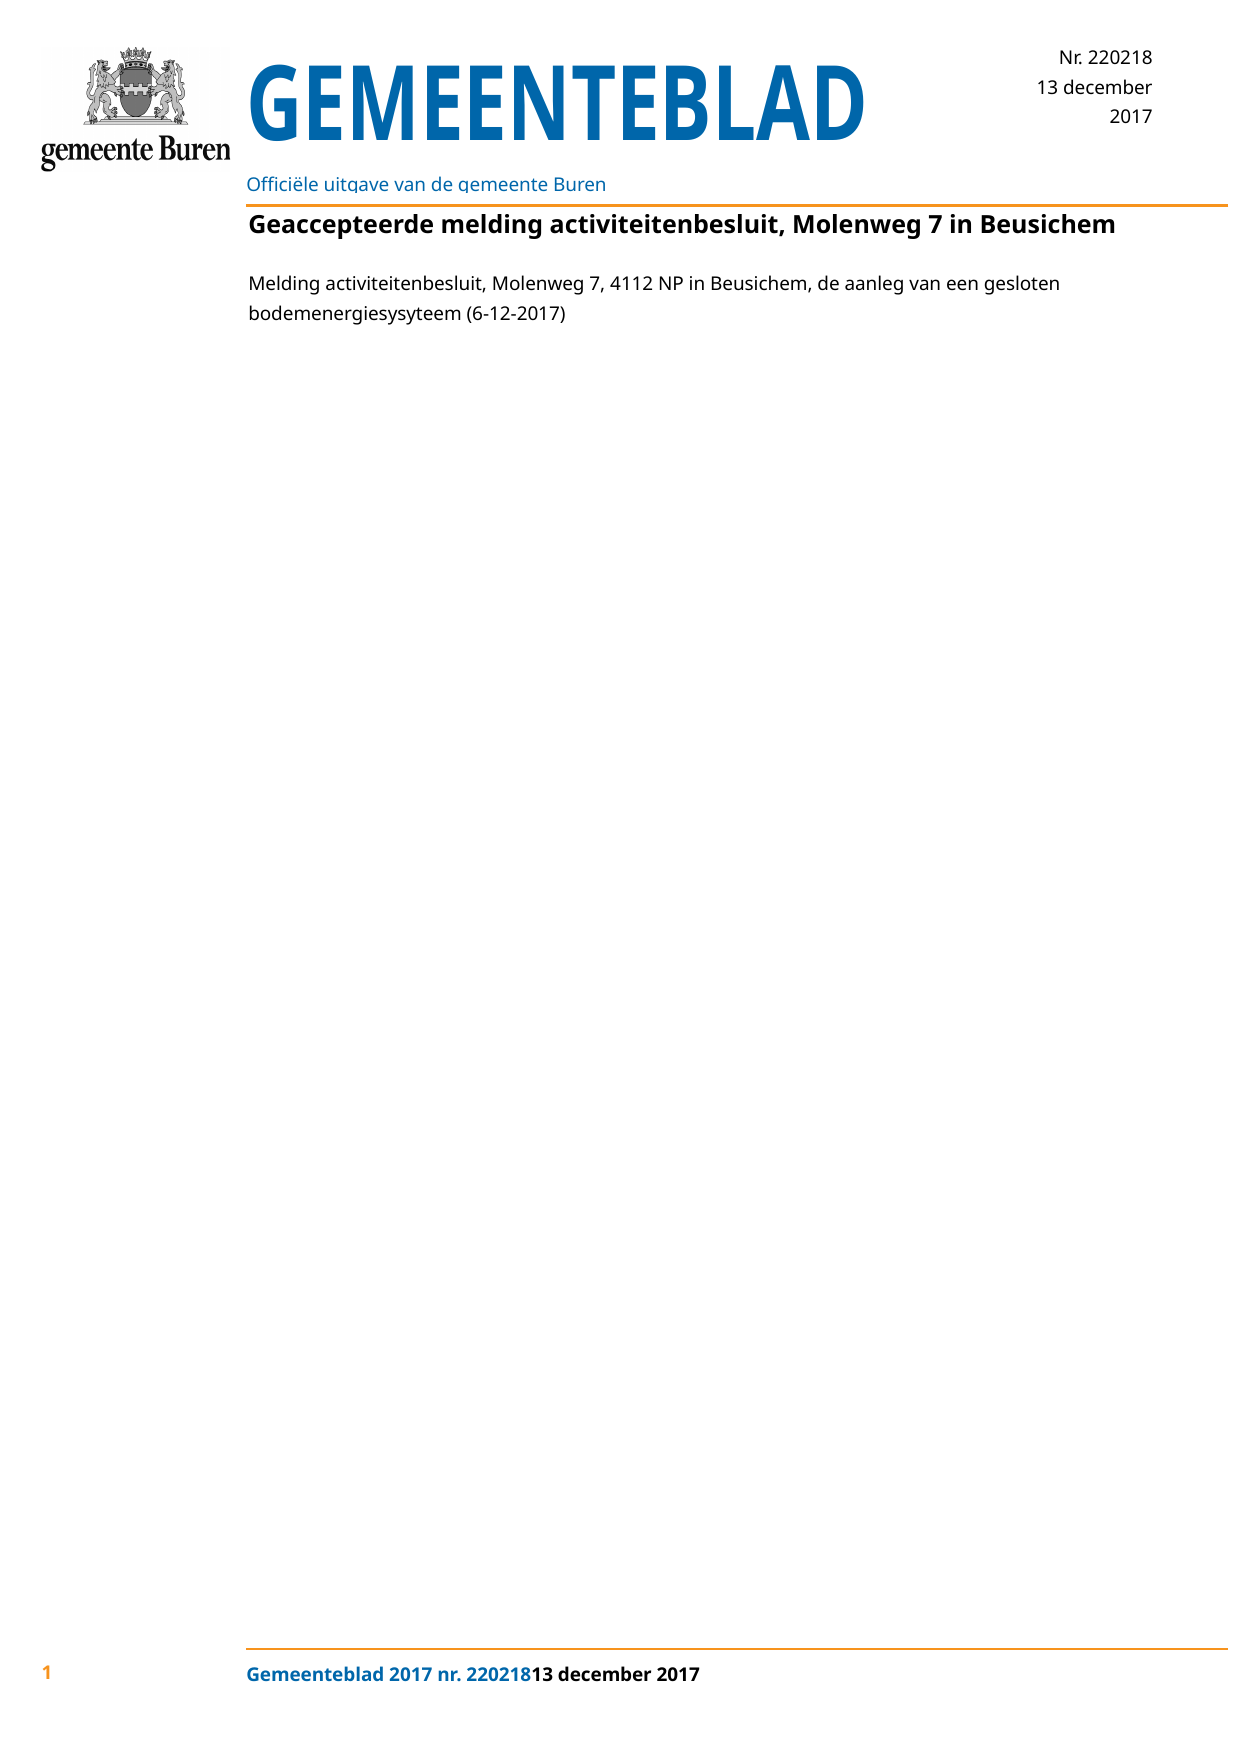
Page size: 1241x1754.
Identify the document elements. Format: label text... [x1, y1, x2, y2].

picture [41, 47, 231, 172]
text Geaccepteerde melding activiteitenbesluit, Molenweg 7 in Beusichem [248, 207, 1152, 241]
text Melding activiteitenbesluit, Molenweg 7, 4112 NP in Beusichem, de aanleg van een gesloten bodemenergiesysyteem (6-12-2017) [248, 270, 1152, 326]
